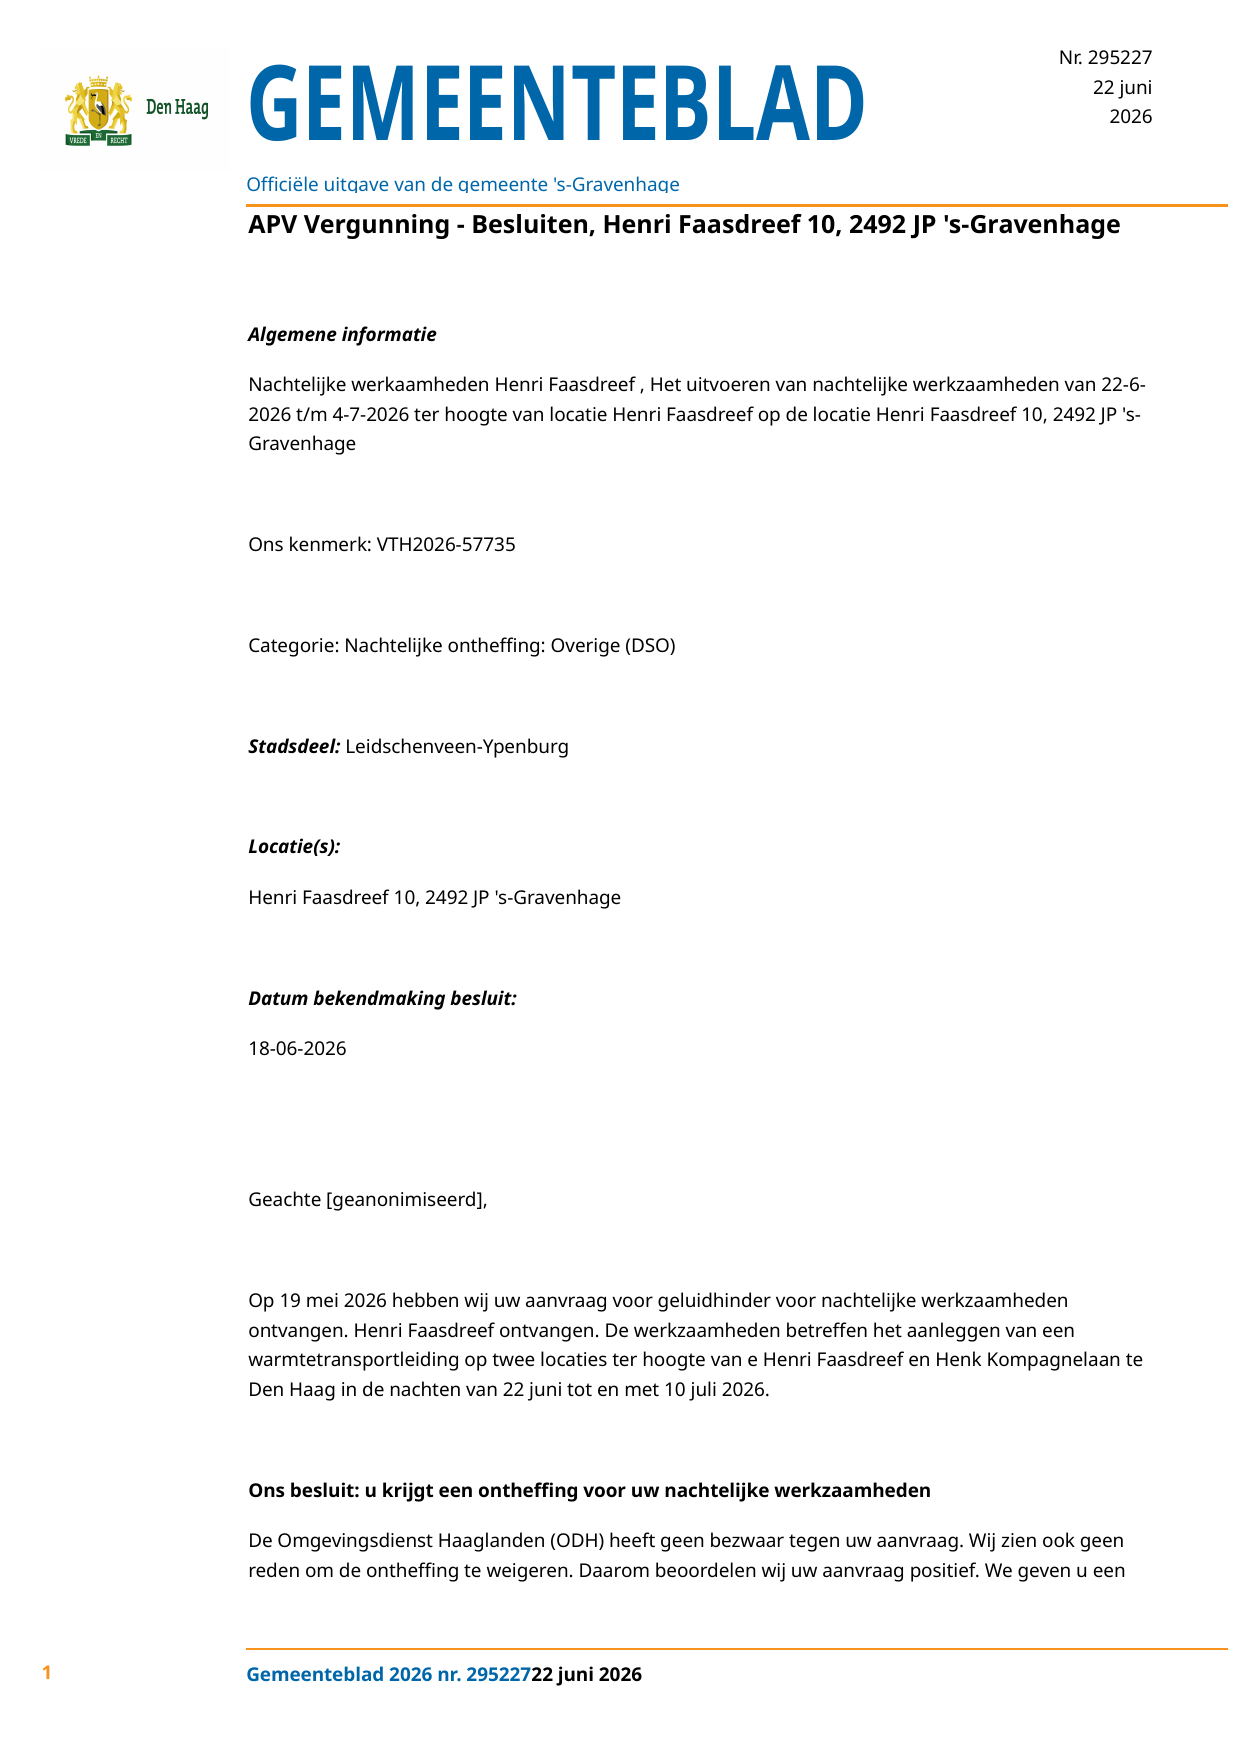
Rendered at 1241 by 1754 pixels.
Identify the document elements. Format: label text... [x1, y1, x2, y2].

text Stadsdeel: Leidschenveen-Ypenburg [248, 733, 1152, 758]
text Datum bekendmaking besluit: [248, 985, 1152, 1011]
text Locatie(s): [248, 834, 1152, 859]
text Categorie: Nachtelijke ontheffing: Overige (DSO) [248, 632, 1152, 658]
picture [41, 47, 231, 172]
text Ons kenmerk: VTH2026-57735 [248, 531, 1152, 557]
text 18-06-2026 [248, 1035, 1152, 1061]
text Ons besluit: u krijgt een ontheffing voor uw nachtelijke werkzaamheden [248, 1477, 1152, 1503]
text Op 19 mei 2026 hebben wij uw aanvraag voor geluidhinder voor nachtelijke werkzaamheden ontvangen. Henri Faasdreef ontvangen. De werkzaamheden betreffen het aanleggen van een warmtetransportleiding op twee locaties ter hoogte van e Henri Faasdreef en Henk Kompagnelaan te Den Haag in de nachten van 22 juni tot en met 10 juli 2026. [248, 1287, 1152, 1402]
text Nachtelijke werkaamheden Henri Faasdreef , Het uitvoeren van nachtelijke werkzaamheden van 22-6-2026 t/m 4-7-2026 ter hoogte van locatie Henri Faasdreef op de locatie Henri Faasdreef 10, 2492 JP 's-Gravenhage [248, 371, 1152, 456]
text APV Vergunning - Besluiten, Henri Faasdreef 10, 2492 JP 's-Gravenhage [248, 207, 1152, 241]
text De Omgevingsdienst Haaglanden (ODH) heeft geen bezwaar tegen uw aanvraag. Wij zien ook geen reden om de ontheffing te weigeren. Daarom beoordelen wij uw aanvraag positief. We geven u een [248, 1527, 1152, 1583]
text Algemene informatie [248, 321, 1152, 346]
text Henri Faasdreef 10, 2492 JP 's-Gravenhage [248, 884, 1152, 910]
text Geachte [geanonimiseerd], [248, 1187, 1152, 1212]
